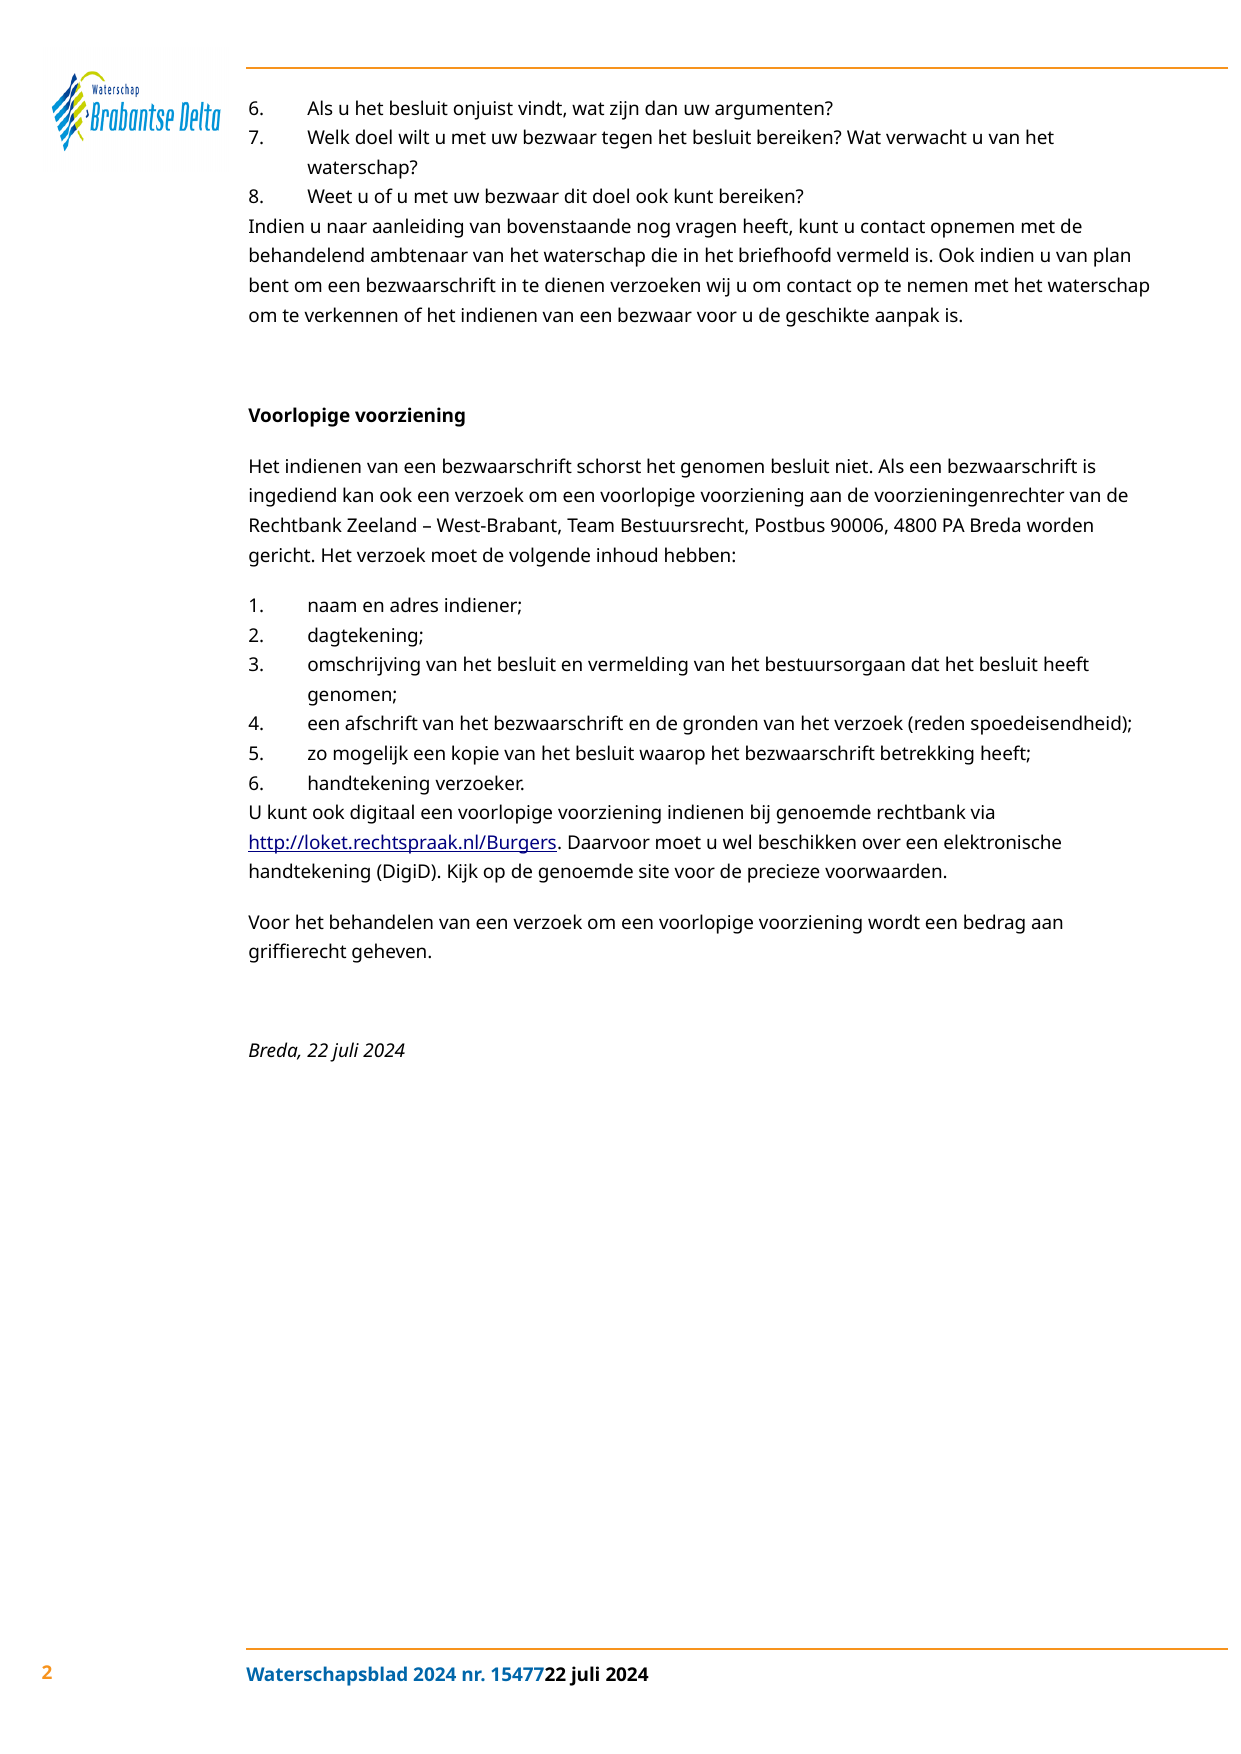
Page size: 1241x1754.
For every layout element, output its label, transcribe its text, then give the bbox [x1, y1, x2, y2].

text Breda, 22 juli 2024 [248, 1037, 1152, 1062]
text Voor het behandelen van een verzoek om een voorlopige voorziening wordt een bedrag aan griffierecht geheven. [248, 909, 1152, 964]
picture [41, 47, 231, 172]
list zo mogelijk een kopie van het besluit waarop het bezwaarschrift betrekking heeft; [248, 740, 1152, 766]
list naam en adres indiener; [248, 592, 1152, 618]
list omschrijving van het besluit en vermelding van het bestuursorgaan dat het besluit heeft genomen; [248, 651, 1152, 707]
list dagtekening; [248, 622, 1152, 648]
list Als u het besluit onjuist vindt, wat zijn dan uw argumenten? [248, 95, 1152, 121]
list een afschrift van het bezwaarschrift en de gronden van het verzoek (reden spoedeisendheid); [248, 711, 1152, 736]
text Het indienen van een bezwaarschrift schorst het genomen besluit niet. Als een bezwaarschrift is ingediend kan ook een verzoek om een voorlopige voorziening aan de voorzieningenrechter van de Rechtbank Zeeland – West-Brabant, Team Bestuursrecht, Postbus 90006, 4800 PA Breda worden gericht. Het verzoek moet de volgende inhoud hebben: [248, 453, 1152, 568]
text Voorlopige voorziening [248, 403, 1152, 428]
list Weet u of u met uw bezwaar dit doel ook kunt bereiken? [248, 183, 1152, 209]
text Indien u naar aanleiding van bovenstaande nog vragen heeft, kunt u contact opnemen met de behandelend ambtenaar van het waterschap die in het briefhoofd vermeld is. Ook indien u van plan bent om een bezwaarschrift in te dienen verzoeken wij u om contact op te nemen met het waterschap om te verkennen of het indienen van een bezwaar voor u de geschikte aanpak is. [248, 213, 1152, 328]
list Welk doel wilt u met uw bezwaar tegen het besluit bereiken? Wat verwacht u van het waterschap? [248, 124, 1152, 180]
list handtekening verzoeker. [248, 770, 1152, 796]
text U kunt ook digitaal een voorlopige voorziening indienen bij genoemde rechtbank via http://loket.rechtspraak.nl/Burgers. Daarvoor moet u wel beschikken over een elektronische handtekening (DigiD). Kijk op de genoemde site voor de precieze voorwaarden. [248, 799, 1152, 884]
